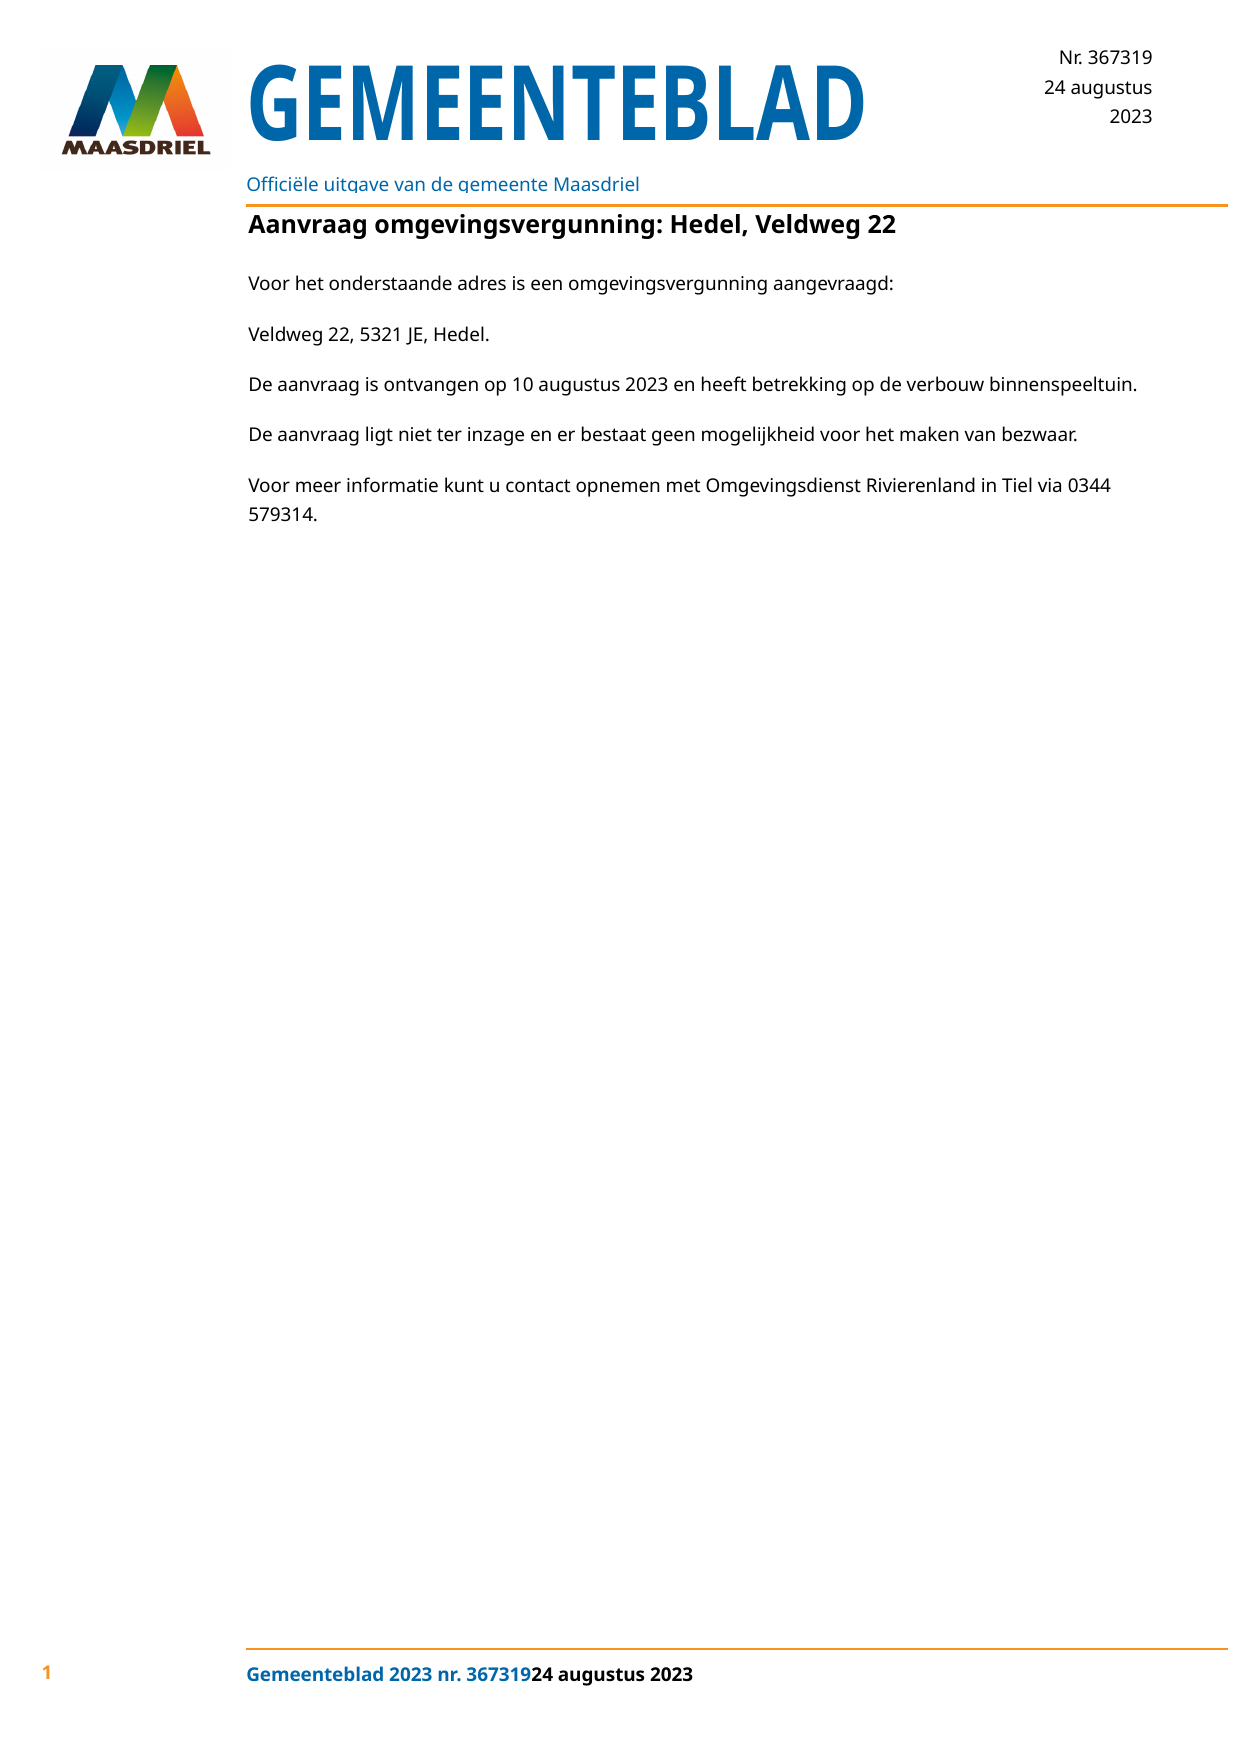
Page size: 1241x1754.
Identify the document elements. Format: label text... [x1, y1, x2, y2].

text De aanvraag ligt niet ter inzage en er bestaat geen mogelijkheid voor het maken van bezwaar. [248, 422, 1152, 447]
text Veldweg 22, 5321 JE, Hedel. [248, 321, 1152, 346]
text Voor meer informatie kunt u contact opnemen met Omgevingsdienst Rivierenland in Tiel via 0344 579314. [248, 472, 1152, 527]
text Voor het onderstaande adres is een omgevingsvergunning aangevraagd: [248, 270, 1152, 296]
picture [41, 47, 231, 172]
text Aanvraag omgevingsvergunning: Hedel, Veldweg 22 [248, 207, 1152, 241]
text De aanvraag is ontvangen op 10 augustus 2023 en heeft betrekking op de verbouw binnenspeeltuin. [248, 371, 1152, 397]
